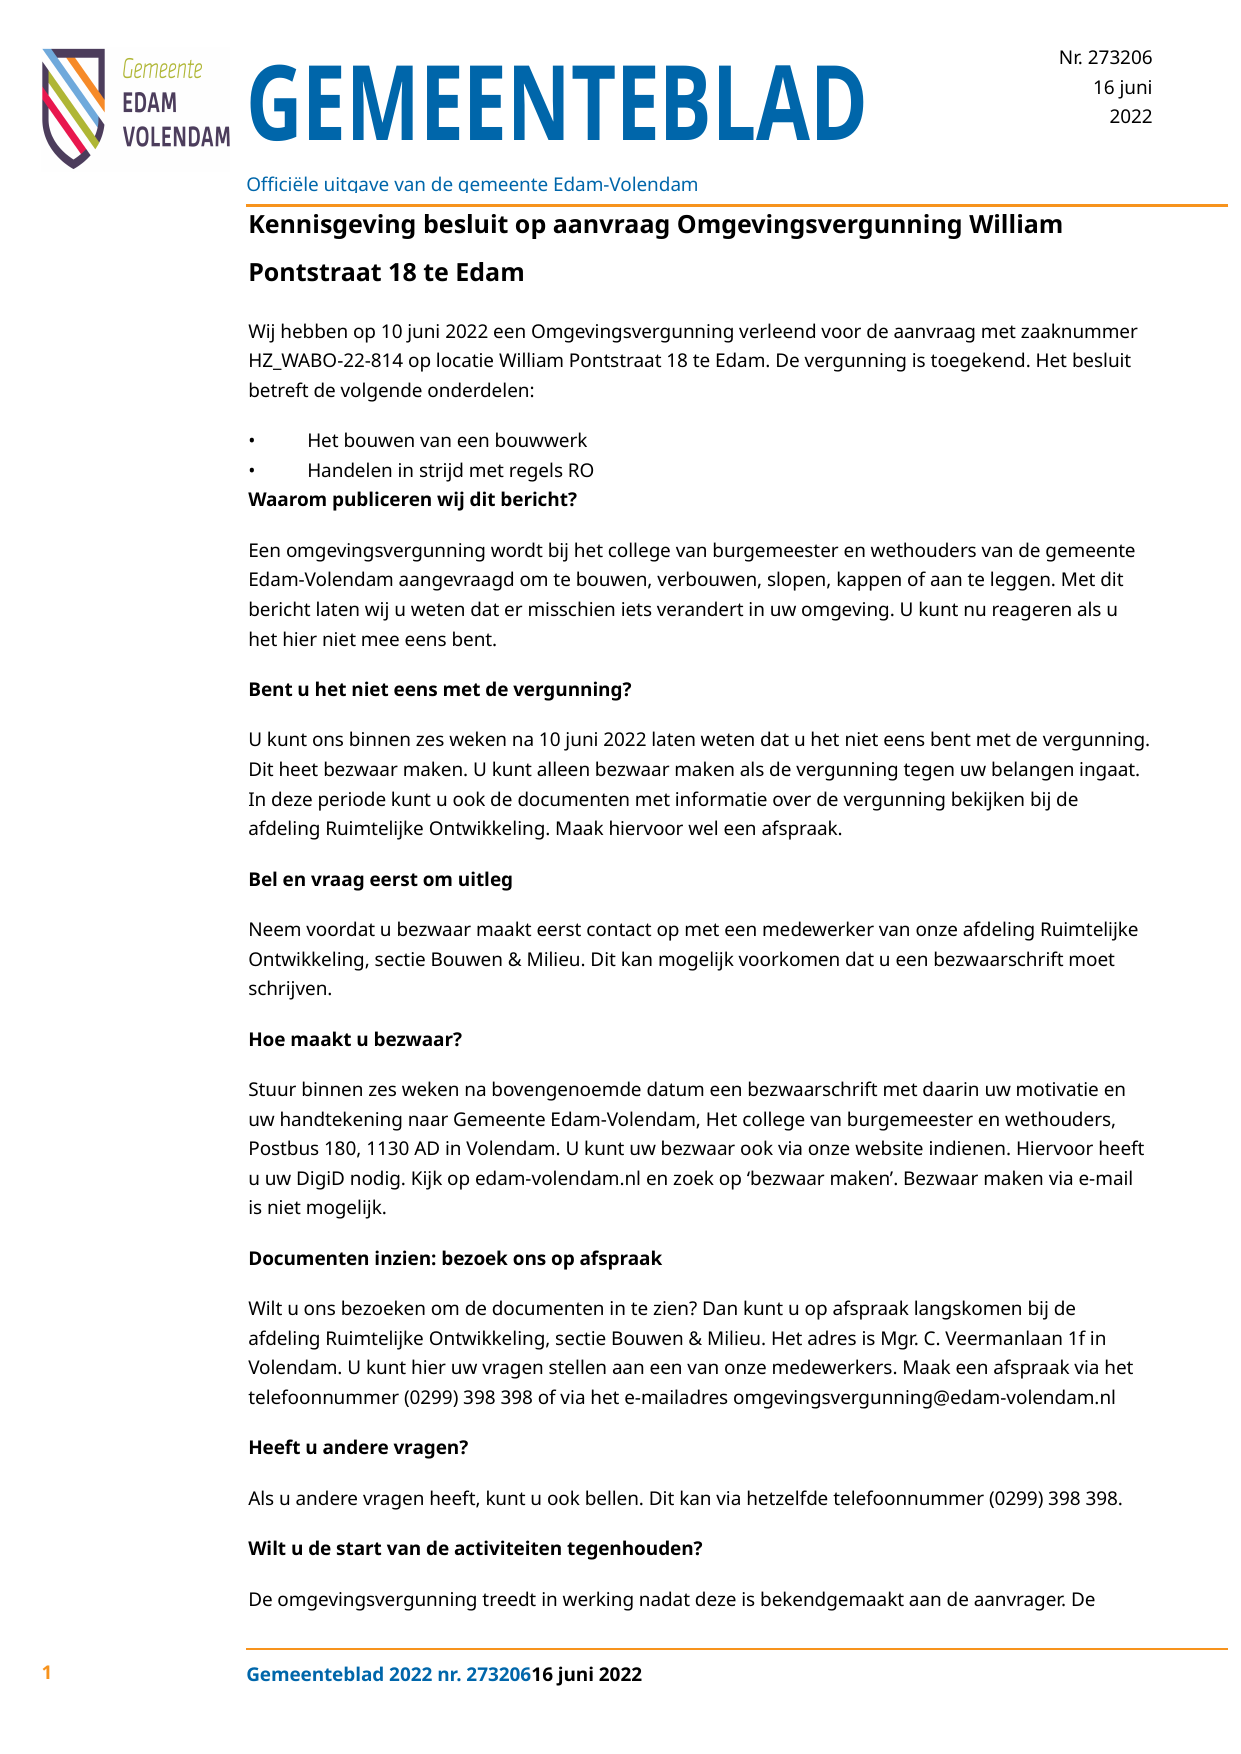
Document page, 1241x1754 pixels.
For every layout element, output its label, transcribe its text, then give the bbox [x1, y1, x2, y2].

text Stuur binnen zes weken na bovengenoemde datum een bezwaarschrift met daarin uw motivatie en uw handtekening naar Gemeente Edam-Volendam, Het college van burgemeester en wethouders, Postbus 180, 1130 AD in Volendam. U kunt uw bezwaar ook via onze website indienen. Hiervoor heeft u uw DigiD nodig. Kijk op edam-volendam.nl en zoek op ‘bezwaar maken’. Bezwaar maken via e-mail is niet mogelijk. [248, 1076, 1152, 1220]
text Een omgevingsvergunning wordt bij het college van burgemeester en wethouders van de gemeente Edam-Volendam aangevraagd om te bouwen, verbouwen, slopen, kappen of aan te leggen. Met dit bericht laten wij u weten dat er misschien iets verandert in uw omgeving. U kunt nu reageren als u het hier niet mee eens bent. [248, 537, 1152, 652]
text U kunt ons binnen zes weken na 10 juni 2022 laten weten dat u het niet eens bent met de vergunning. Dit heet bezwaar maken. U kunt alleen bezwaar maken als de vergunning tegen uw belangen ingaat. In deze periode kunt u ook de documenten met informatie over de vergunning bekijken bij de afdeling Ruimtelijke Ontwikkeling. Maak hiervoor wel een afspraak. [248, 727, 1152, 841]
list Handelen in strijd met regels RO [248, 457, 1152, 483]
text Als u andere vragen heeft, kunt u ook bellen. Dit kan via hetzelfde telefoonnummer (0299) 398 398. [248, 1485, 1152, 1511]
text Wilt u ons bezoeken om de documenten in te zien? Dan kunt u op afspraak langskomen bij de afdeling Ruimtelijke Ontwikkeling, sectie Bouwen & Milieu. Het adres is Mgr. C. Veermanlaan 1f in Volendam. U kunt hier uw vragen stellen aan een van onze medewerkers. Maak een afspraak via het telefoonnummer (0299) 398 398 of via het e-mailadres omgevingsvergunning@edam-volendam.nl [248, 1295, 1152, 1410]
text Kennisgeving besluit op aanvraag Omgevingsvergunning William Pontstraat 18 te Edam [248, 207, 1152, 288]
text Documenten inzien: bezoek ons op afspraak [248, 1245, 1152, 1271]
text Heeft u andere vragen? [248, 1434, 1152, 1460]
text De omgevingsvergunning treedt in werking nadat deze is bekendgemaakt aan de aanvrager. De [248, 1586, 1152, 1612]
text Wij hebben op 10 juni 2022 een Omgevingsvergunning verleend voor de aanvraag met zaaknummer HZ_WABO-22-814 op locatie William Pontstraat 18 te Edam. De vergunning is toegekend. Het besluit betreft de volgende onderdelen: [248, 318, 1152, 403]
text Wilt u de start van de activiteiten tegenhouden? [248, 1535, 1152, 1561]
text Bel en vraag eerst om uitleg [248, 866, 1152, 892]
text Waarom publiceren wij dit bericht? [248, 487, 1152, 512]
picture [41, 47, 231, 172]
text Neem voordat u bezwaar maakt eerst contact op met een medewerker van onze afdeling Ruimtelijke Ontwikkeling, sectie Bouwen & Milieu. Dit kan mogelijk voorkomen dat u een bezwaarschrift moet schrijven. [248, 916, 1152, 1001]
list Het bouwen van een bouwwerk [248, 427, 1152, 453]
text Bent u het niet eens met de vergunning? [248, 676, 1152, 702]
text Hoe maakt u bezwaar? [248, 1026, 1152, 1052]
